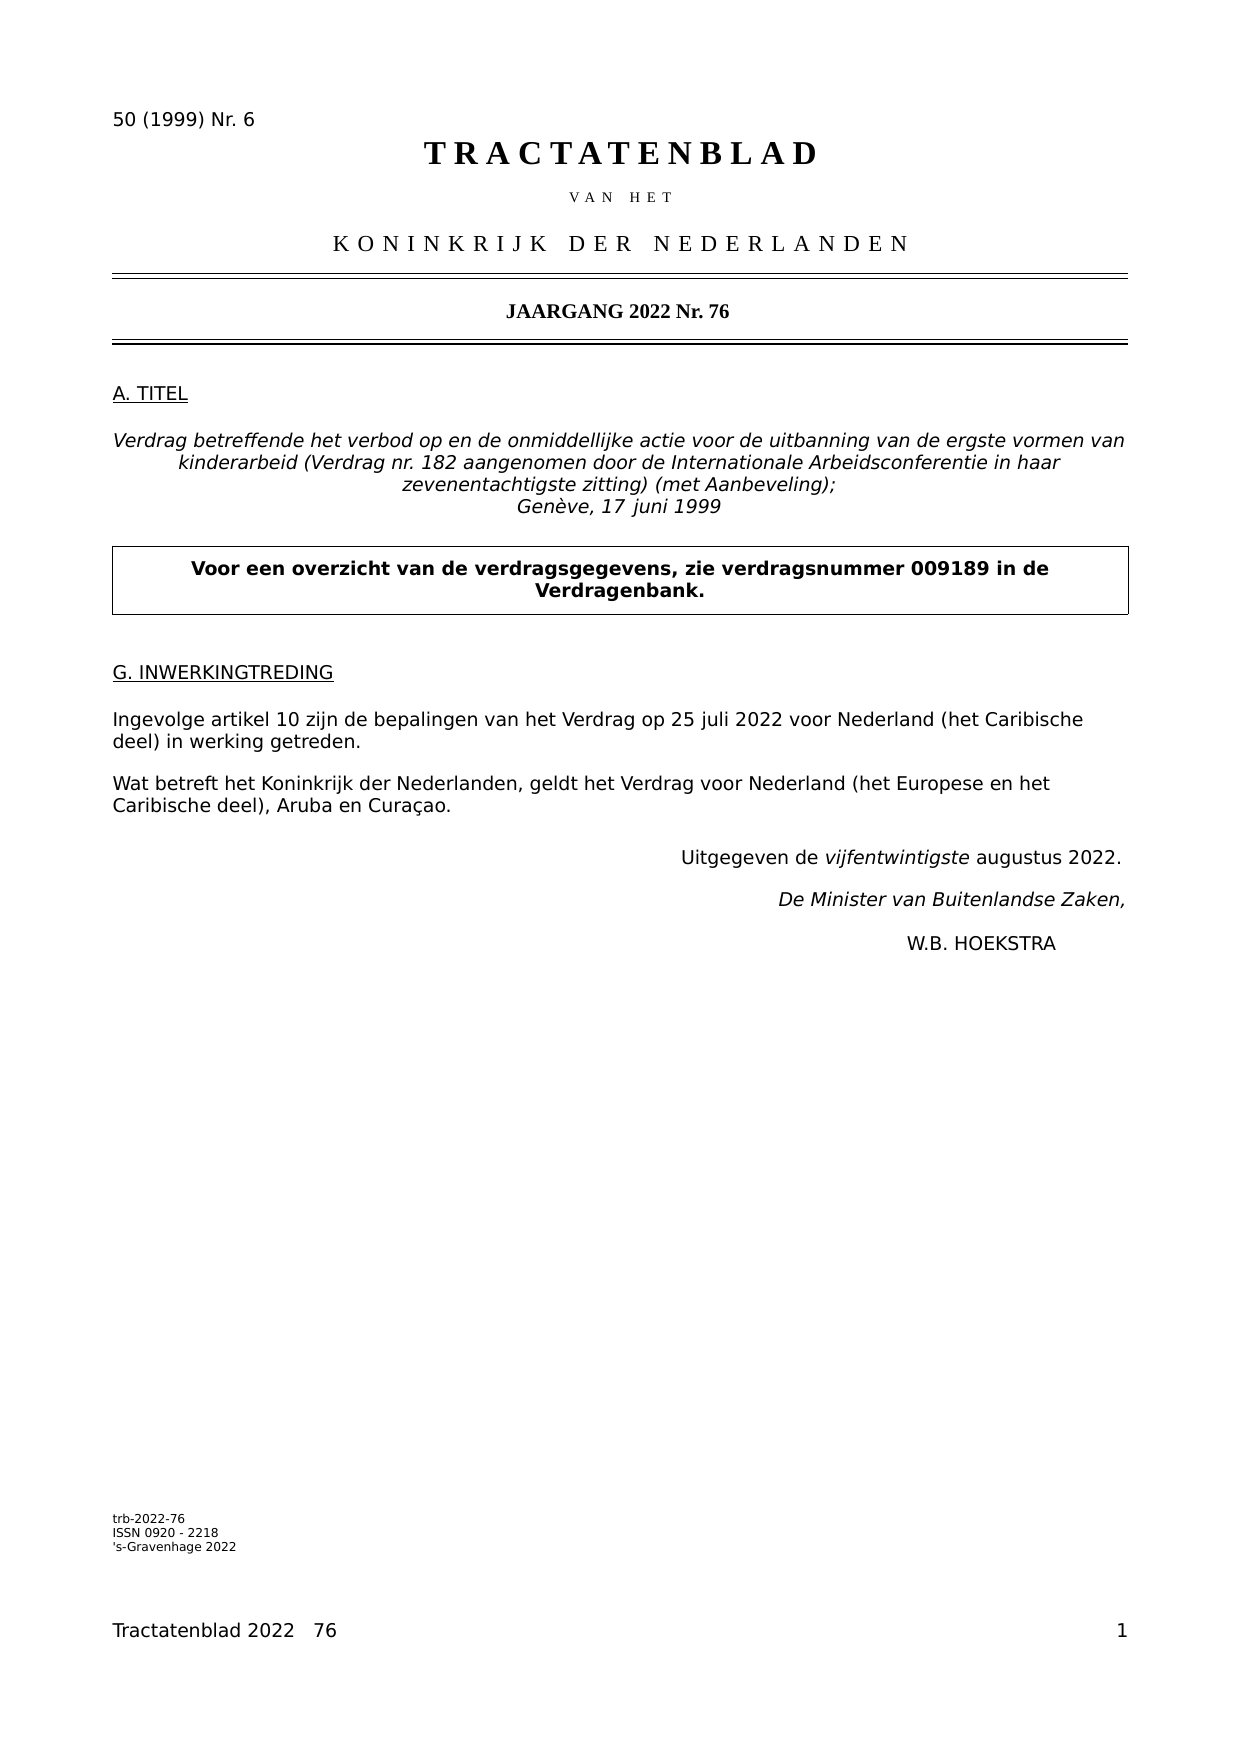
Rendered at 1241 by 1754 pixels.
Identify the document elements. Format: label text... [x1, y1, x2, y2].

text VAN HET [112, 189, 1128, 206]
text trb-2022-76 [112, 1512, 346, 1526]
text 50 (1999) Nr. 6 [112, 109, 1128, 131]
text JAARGANG 2022 Nr. 76 [112, 299, 1128, 323]
text Uitgegeven de vijfentwintigste augustus 2022. [112, 847, 1128, 869]
subtitle A. TITEL [112, 383, 1128, 405]
text Wat betreft het Koninkrijk der Nederlanden, geldt het Verdrag voor Nederland (het Europese en het Caribische deel), Aruba en Curaçao. [112, 773, 1128, 817]
text Verdrag betreffende het verbod op en de onmiddellijke actie voor de uitbanning van de ergste vormen van kinderarbeid (Verdrag nr. 182 aangenomen door de Internationale Arbeidsconferentie in haar zevenentachtigste zitting) (met Aanbeveling); [112, 430, 1128, 496]
text De Minister van Buitenlandse Zaken, W.B. HOEKSTRA [112, 889, 1128, 955]
text Ingevolge artikel 10 zijn de bepalingen van het Verdrag op 25 juli 2022 voor Nederland (het Caribische deel) in werking getreden. [112, 709, 1128, 753]
text Genève, 17 juni 1999 [112, 496, 1128, 518]
text KONINKRIJK DER NEDERLANDEN [112, 229, 1128, 256]
subtitle G. INWERKINGTREDING [112, 662, 1128, 684]
text TRACTATENBLAD [112, 133, 1128, 172]
text 's-Gravenhage 2022 [112, 1540, 346, 1554]
text ISSN 0920 - 2218 [112, 1526, 346, 1540]
